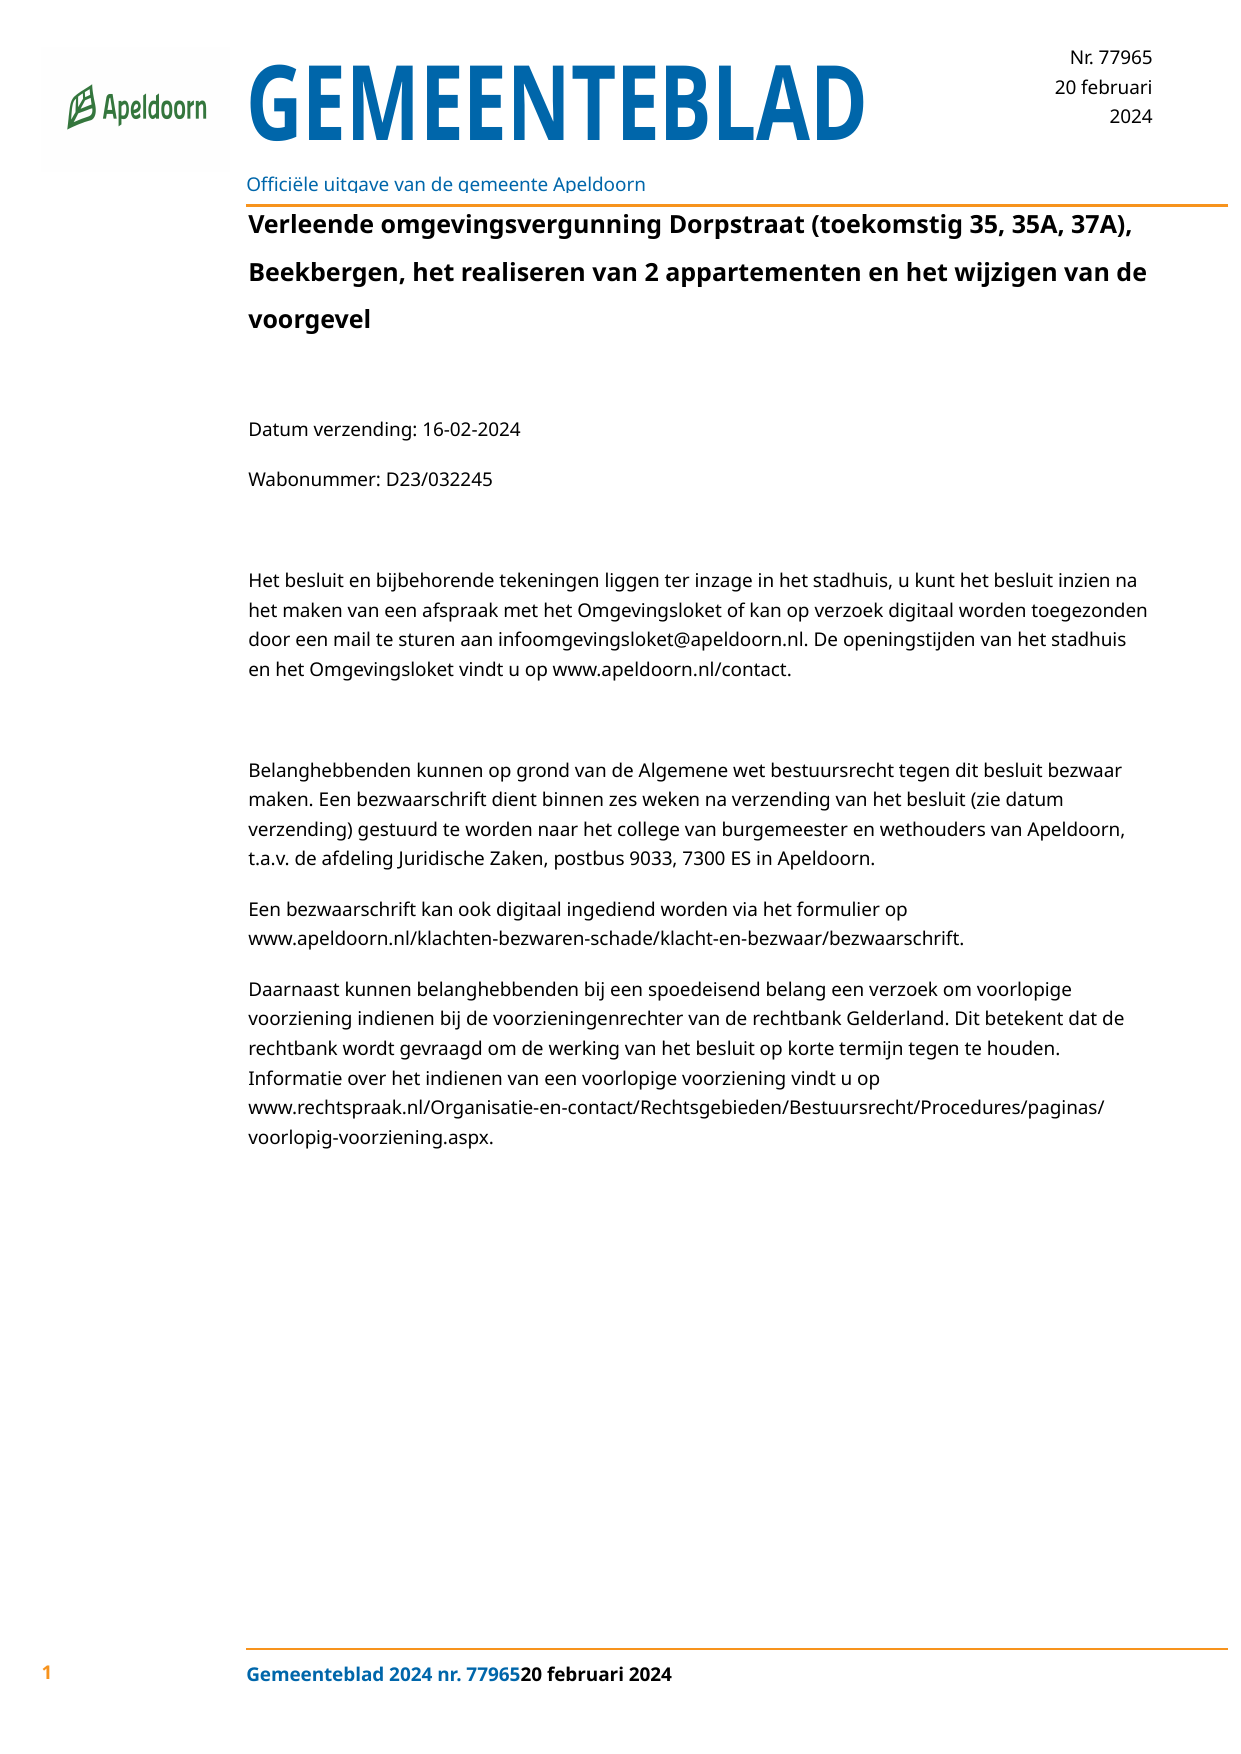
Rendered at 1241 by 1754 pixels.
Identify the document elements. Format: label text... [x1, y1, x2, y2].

text Wabonummer: D23/032245 [248, 466, 1152, 492]
text Daarnaast kunnen belanghebbenden bij een spoedeisend belang een verzoek om voorlopige voorziening indienen bij de voorzieningenrechter van de rechtbank Gelderland. Dit betekent dat de rechtbank wordt gevraagd om de werking van het besluit op korte termijn tegen te houden. Informatie over het indienen van een voorlopige voorziening vindt u op www.rechtspraak.nl/Organisatie-en-contact/Rechtsgebieden/Bestuursrecht/Procedures/paginas/voorlopig-voorziening.aspx. [248, 976, 1152, 1149]
text Verleende omgevingsvergunning Dorpstraat (toekomstig 35, 35A, 37A), Beekbergen, het realiseren van 2 appartementen en het wijzigen van de voorgevel [248, 207, 1152, 336]
text Het besluit en bijbehorende tekeningen liggen ter inzage in het stadhuis, u kunt het besluit inzien na het maken van een afspraak met het Omgevingsloket of kan op verzoek digitaal worden toegezonden door een mail te sturen aan infoomgevingsloket@apeldoorn.nl. De openingstijden van het stadhuis en het Omgevingsloket vindt u op www.apeldoorn.nl/contact. [248, 567, 1152, 682]
text Datum verzending: 16-02-2024 [248, 416, 1152, 442]
text Belanghebbenden kunnen op grond van de Algemene wet bestuursrecht tegen dit besluit bezwaar maken. Een bezwaarschrift dient binnen zes weken na verzending van het besluit (zie datum verzending) gestuurd te worden naar het college van burgemeester en wethouders van Apeldoorn, t.a.v. de afdeling Juridische Zaken, postbus 9033, 7300 ES in Apeldoorn. [248, 757, 1152, 871]
picture [41, 47, 231, 172]
text Een bezwaarschrift kan ook digitaal ingediend worden via het formulier op www.apeldoorn.nl/klachten-bezwaren-schade/klacht-en-bezwaar/bezwaarschrift. [248, 896, 1152, 951]
